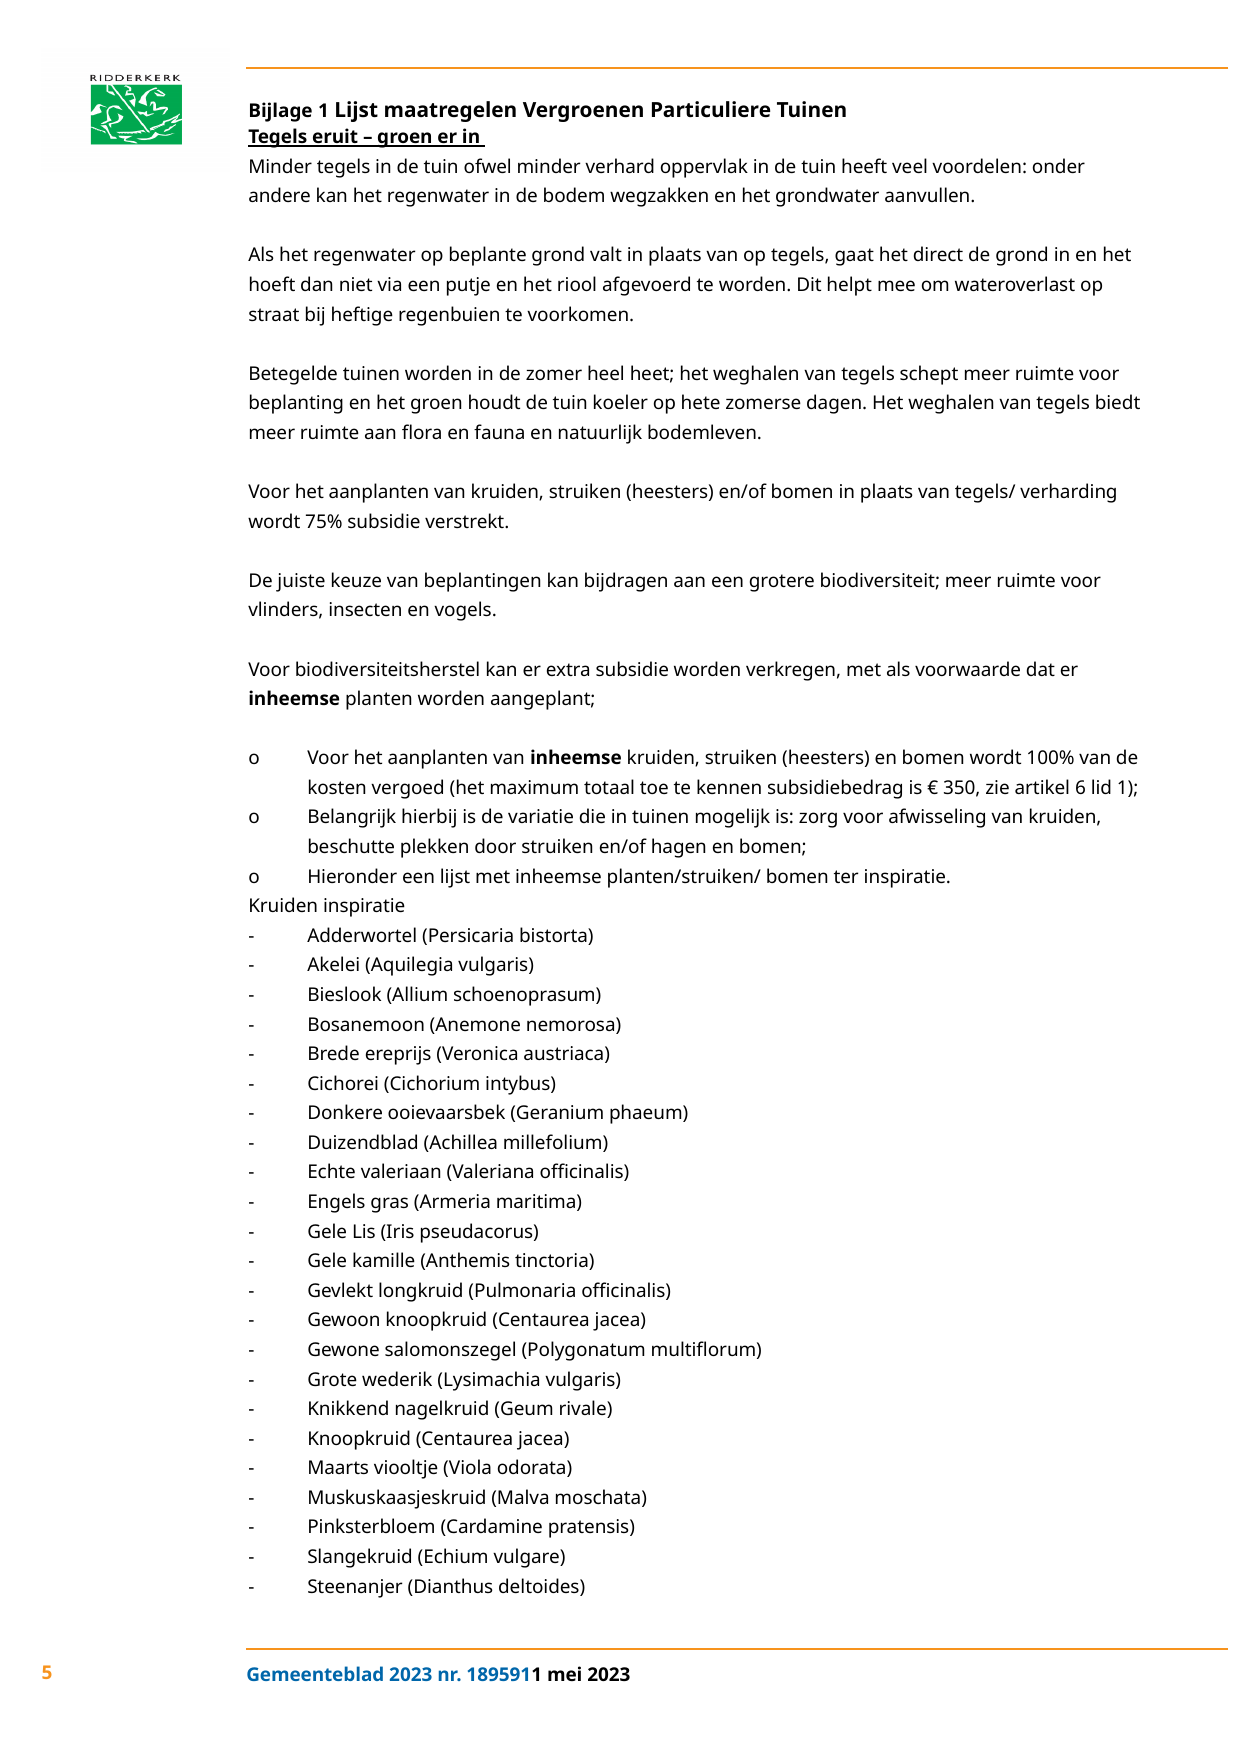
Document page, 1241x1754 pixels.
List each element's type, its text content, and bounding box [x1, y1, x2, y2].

text Bijlage 1 Lijst maatregelen Vergroenen Particuliere Tuinen [248, 95, 1152, 123]
list Engels gras (Armeria maritima) [248, 1188, 1152, 1214]
list Bosanemoon (Anemone nemorosa) [248, 1011, 1152, 1037]
list Grote wederik (Lysimachia vulgaris) [248, 1366, 1152, 1392]
text Als het regenwater op beplante grond valt in plaats van op tegels, gaat het direct de grond in en het hoeft dan niet via een putje en het riool afgevoerd te worden. Dit helpt mee om wateroverlast op straat bij heftige regenbuien te voorkomen. [248, 242, 1152, 327]
list Duizendblad (Achillea millefolium) [248, 1129, 1152, 1155]
list Knoopkruid (Centaurea jacea) [248, 1425, 1152, 1451]
list Brede ereprijs (Veronica austriaca) [248, 1040, 1152, 1066]
list Gele Lis (Iris pseudacorus) [248, 1218, 1152, 1244]
list Belangrijk hierbij is de variatie die in tuinen mogelijk is: zorg voor afwisseling van kruiden, beschutte plekken door struiken en/of hagen en bomen; [248, 804, 1152, 859]
list Gewoon knoopkruid (Centaurea jacea) [248, 1307, 1152, 1332]
text Kruiden inspiratie [248, 892, 1152, 918]
text Betegelde tuinen worden in de zomer heel heet; het weghalen van tegels schept meer ruimte voor beplanting en het groen houdt de tuin koeler op hete zomerse dagen. Het weghalen van tegels biedt meer ruimte aan flora en fauna en natuurlijk bodemleven. [248, 360, 1152, 445]
list Steenanjer (Dianthus deltoides) [248, 1573, 1152, 1599]
list Akelei (Aquilegia vulgaris) [248, 952, 1152, 977]
list Cichorei (Cichorium intybus) [248, 1070, 1152, 1096]
text Tegels eruit – groen er in [248, 123, 1152, 149]
list Donkere ooievaarsbek (Geranium phaeum) [248, 1099, 1152, 1125]
list Voor het aanplanten van inheemse kruiden, struiken (heesters) en bomen wordt 100% van de kosten vergoed (het maximum totaal toe te kennen subsidiebedrag is € 350, zie artikel 6 lid 1); [248, 744, 1152, 800]
text Minder tegels in de tuin ofwel minder verhard oppervlak in de tuin heeft veel voordelen: onder andere kan het regenwater in de bodem wegzakken en het grondwater aanvullen. [248, 153, 1152, 208]
list Hieronder een lijst met inheemse planten/struiken/ bomen ter inspiratie. [248, 863, 1152, 889]
text Voor biodiversiteitsherstel kan er extra subsidie worden verkregen, met als voorwaarde dat er inheemse planten worden aangeplant; [248, 656, 1152, 711]
list Pinksterbloem (Cardamine pratensis) [248, 1514, 1152, 1539]
list Gewone salomonszegel (Polygonatum multiflorum) [248, 1336, 1152, 1362]
list Slangekruid (Echium vulgare) [248, 1543, 1152, 1569]
list Gele kamille (Anthemis tinctoria) [248, 1247, 1152, 1273]
list Knikkend nagelkruid (Geum rivale) [248, 1395, 1152, 1421]
list Bieslook (Allium schoenoprasum) [248, 981, 1152, 1007]
text Voor het aanplanten van kruiden, struiken (heesters) en/of bomen in plaats van tegels/ verharding wordt 75% subsidie verstrekt. [248, 478, 1152, 534]
list Echte valeriaan (Valeriana officinalis) [248, 1159, 1152, 1184]
list Maarts viooltje (Viola odorata) [248, 1454, 1152, 1480]
text De juiste keuze van beplantingen kan bijdragen aan een grotere biodiversiteit; meer ruimte voor vlinders, insecten en vogels. [248, 567, 1152, 622]
list Muskuskaasjeskruid (Malva moschata) [248, 1484, 1152, 1510]
list Gevlekt longkruid (Pulmonaria officinalis) [248, 1277, 1152, 1303]
list Adderwortel (Persicaria bistorta) [248, 922, 1152, 948]
picture [41, 47, 231, 172]
